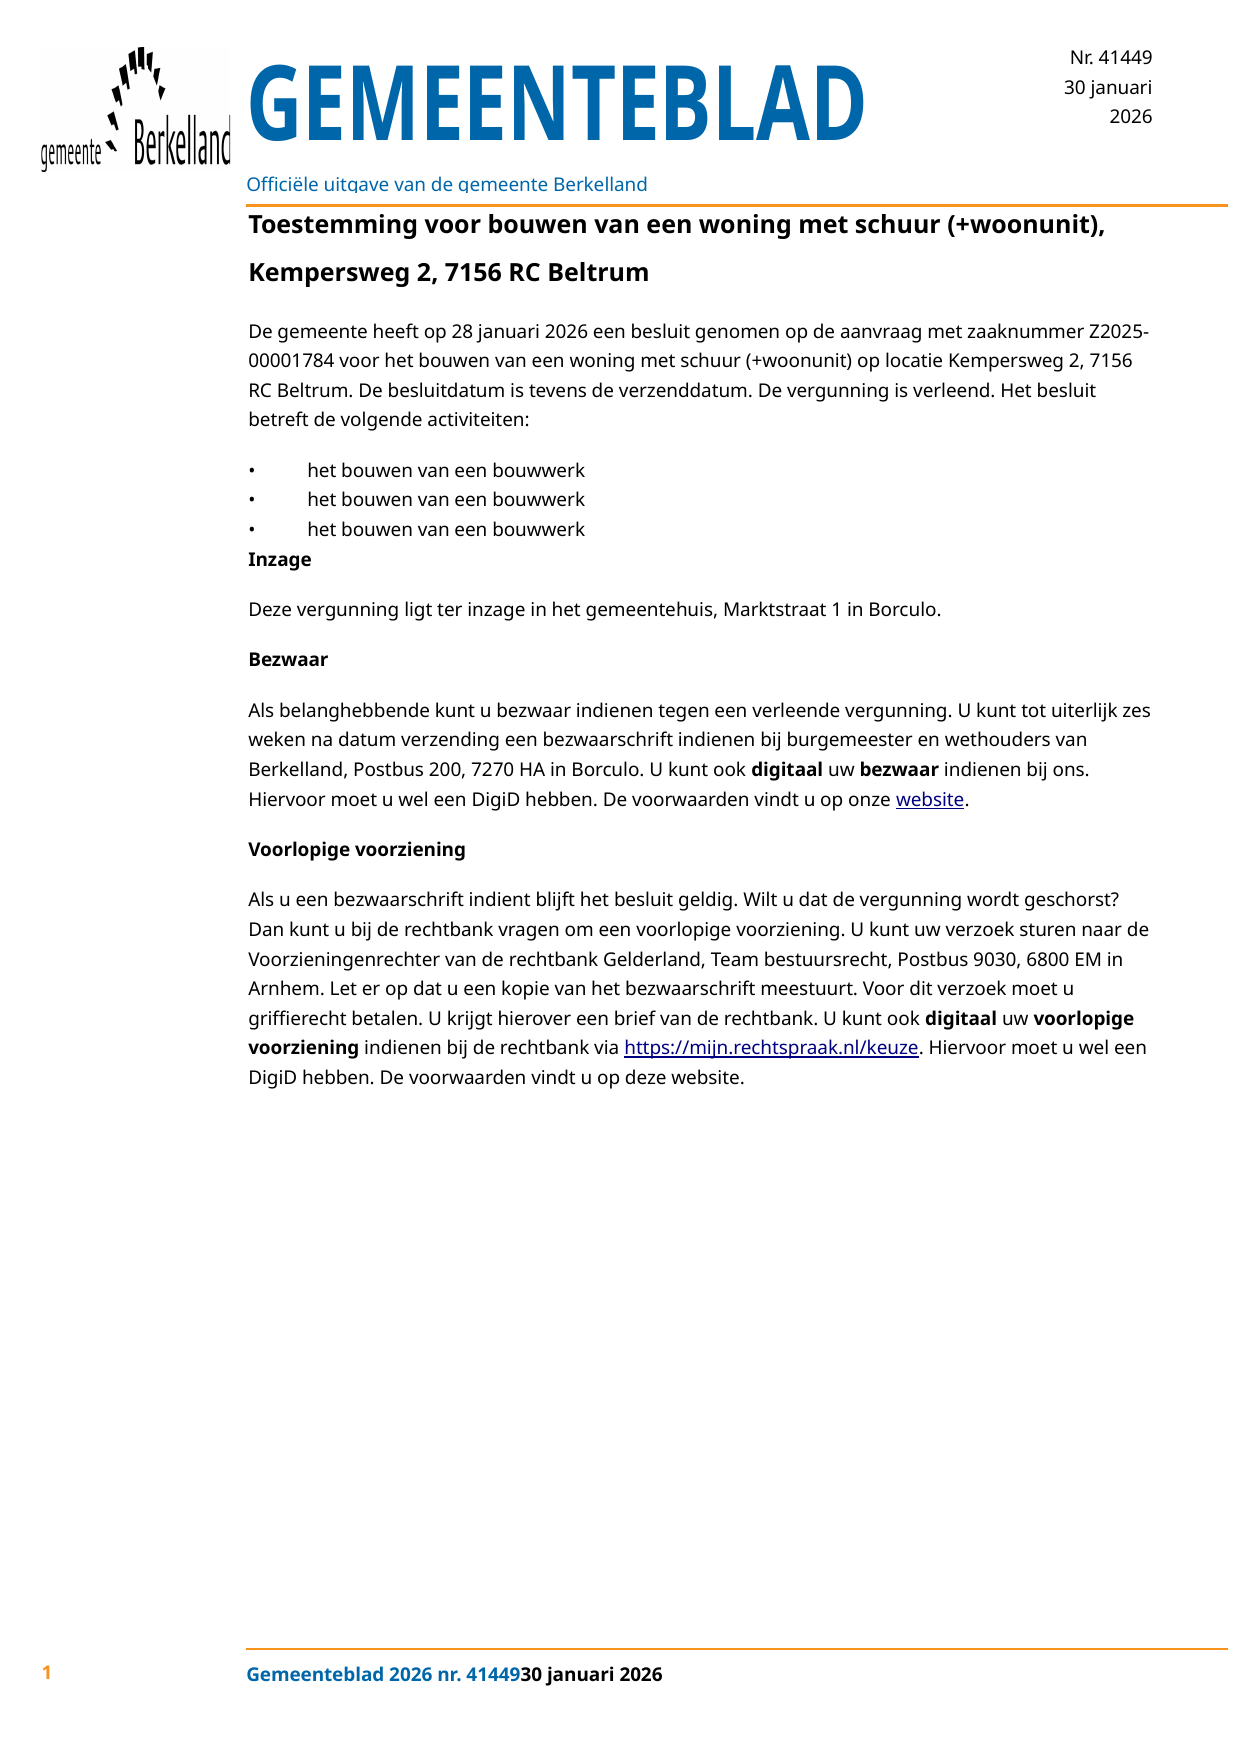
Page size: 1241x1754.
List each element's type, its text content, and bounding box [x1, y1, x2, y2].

text Als u een bezwaarschrift indient blijft het besluit geldig. Wilt u dat de vergunning wordt geschorst? Dan kunt u bij de rechtbank vragen om een voorlopige voorziening. U kunt uw verzoek sturen naar de Voorzieningenrechter van de rechtbank Gelderland, Team bestuursrecht, Postbus 9030, 6800 EM in Arnhem. Let er op dat u een kopie van het bezwaarschrift meestuurt. Voor dit verzoek moet u griffierecht betalen. U krijgt hierover een brief van de rechtbank. U kunt ook digitaal uw voorlopige voorziening indienen bij de rechtbank via https://mijn.rechtspraak.nl/keuze. Hiervoor moet u wel een DigiD hebben. De voorwaarden vindt u op deze website. [248, 887, 1152, 1090]
text Voorlopige voorziening [248, 836, 1152, 862]
list het bouwen van een bouwwerk [248, 487, 1152, 512]
picture [41, 47, 231, 172]
list het bouwen van een bouwwerk [248, 457, 1152, 483]
list het bouwen van een bouwwerk [248, 516, 1152, 542]
text Als belanghebbende kunt u bezwaar indienen tegen een verleende vergunning. U kunt tot uiterlijk zes weken na datum verzending een bezwaarschrift indienen bij burgemeester en wethouders van Berkelland, Postbus 200, 7270 HA in Borculo. U kunt ook digitaal uw bezwaar indienen bij ons. Hiervoor moet u wel een DigiD hebben. De voorwaarden vindt u op onze website. [248, 697, 1152, 812]
text Toestemming voor bouwen van een woning met schuur (+woonunit), Kempersweg 2, 7156 RC Beltrum [248, 207, 1152, 288]
text Deze vergunning ligt ter inzage in het gemeentehuis, Marktstraat 1 in Borculo. [248, 596, 1152, 622]
text De gemeente heeft op 28 januari 2026 een besluit genomen op de aanvraag met zaaknummer Z2025-00001784 voor het bouwen van een woning met schuur (+woonunit) op locatie Kempersweg 2, 7156 RC Beltrum. De besluitdatum is tevens de verzenddatum. De vergunning is verleend. Het besluit betreft de volgende activiteiten: [248, 318, 1152, 432]
text Inzage [248, 546, 1152, 572]
text Bezwaar [248, 647, 1152, 672]
